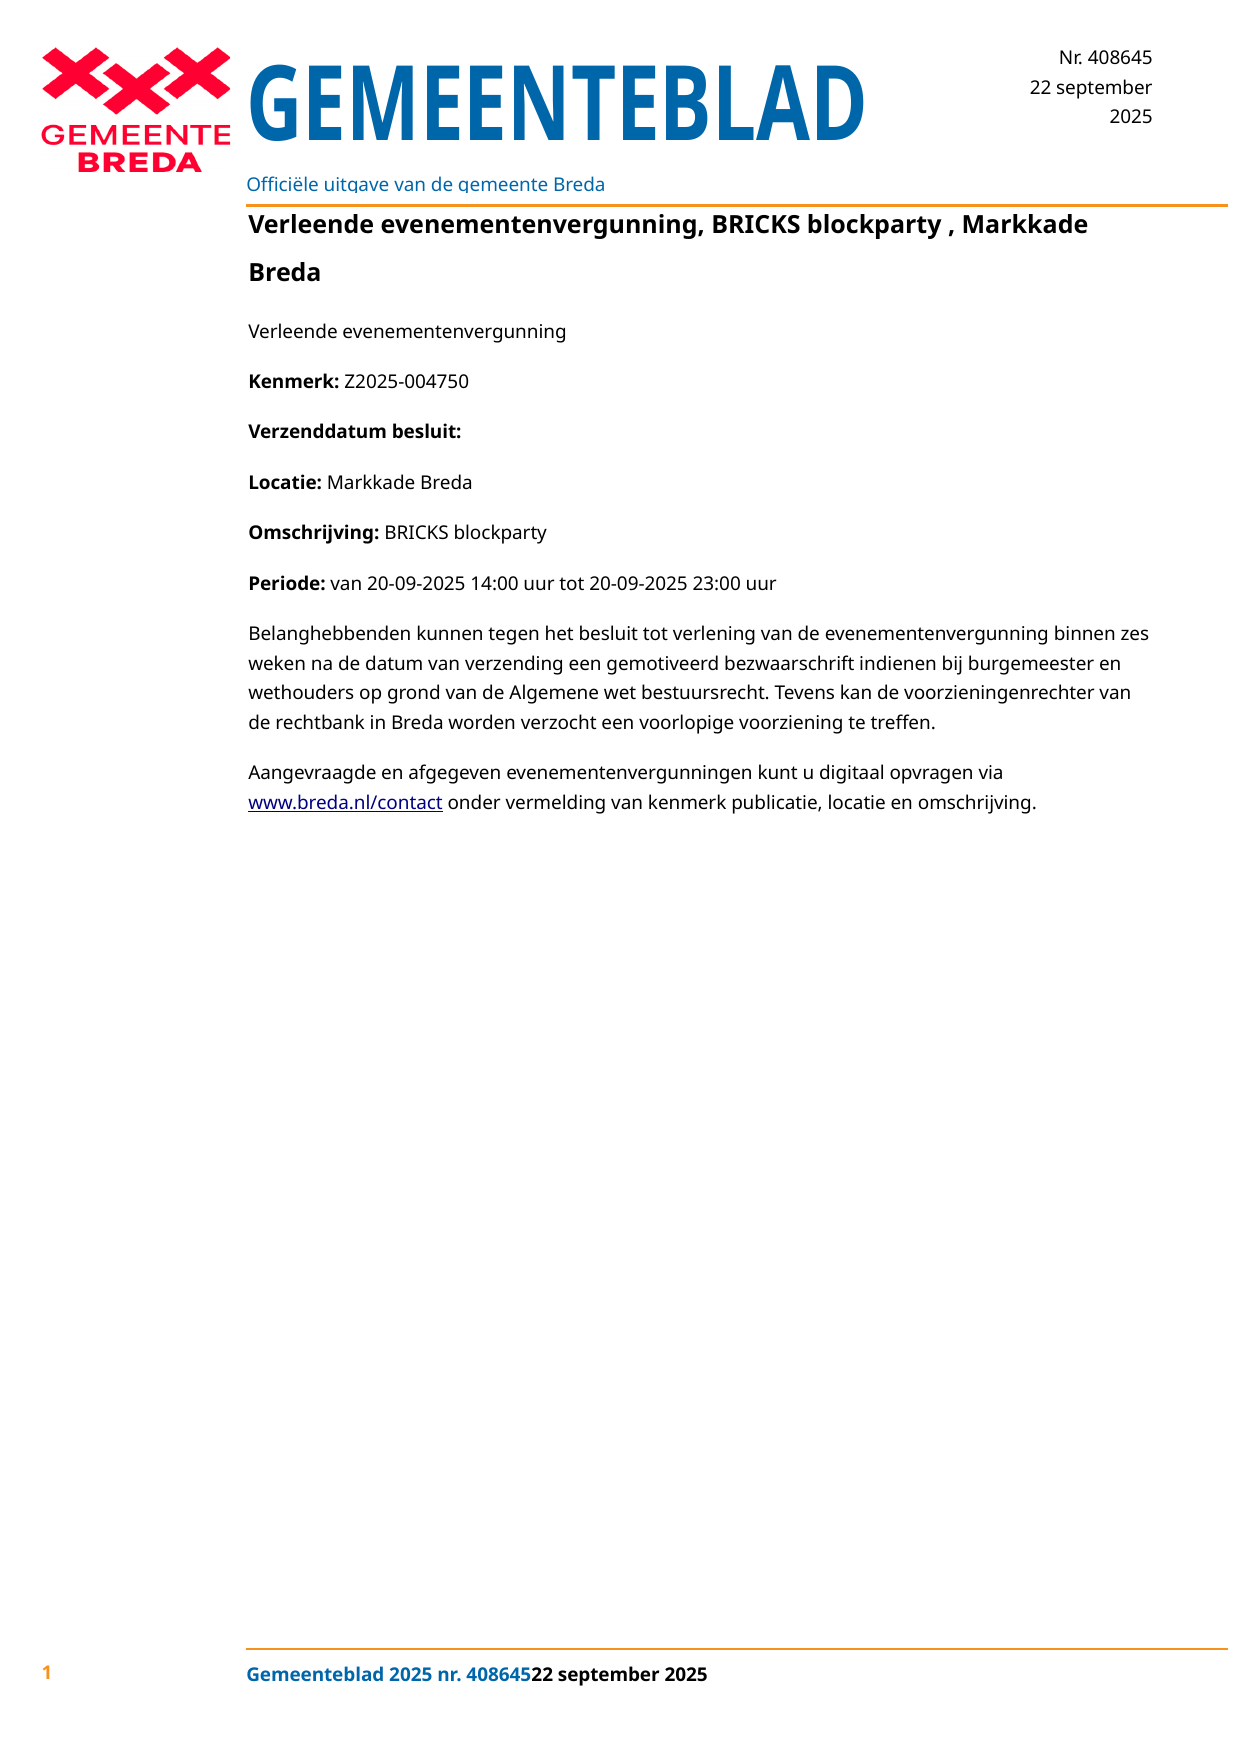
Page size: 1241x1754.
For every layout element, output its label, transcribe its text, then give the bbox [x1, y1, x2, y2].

text Aangevraagde en afgegeven evenementenvergunningen kunt u digitaal opvragen via www.breda.nl/contact onder vermelding van kenmerk publicatie, locatie en omschrijving. [248, 759, 1152, 815]
text Omschrijving: BRICKS blockparty [248, 519, 1152, 545]
text Locatie: Markkade Breda [248, 469, 1152, 495]
picture [41, 47, 231, 172]
text Kenmerk: Z2025-004750 [248, 368, 1152, 394]
text Periode: van 20-09-2025 14:00 uur tot 20-09-2025 23:00 uur [248, 570, 1152, 596]
text Verzenddatum besluit: [248, 419, 1152, 444]
text Verleende evenementenvergunning [248, 318, 1152, 344]
text Verleende evenementenvergunning, BRICKS blockparty , Markkade Breda [248, 207, 1152, 288]
text Belanghebbenden kunnen tegen het besluit tot verlening van de evenementenvergunning binnen zes weken na de datum van verzending een gemotiveerd bezwaarschrift indienen bij burgemeester en wethouders op grond van de Algemene wet bestuursrecht. Tevens kan de voorzieningenrechter van de rechtbank in Breda worden verzocht een voorlopige voorziening te treffen. [248, 620, 1152, 735]
